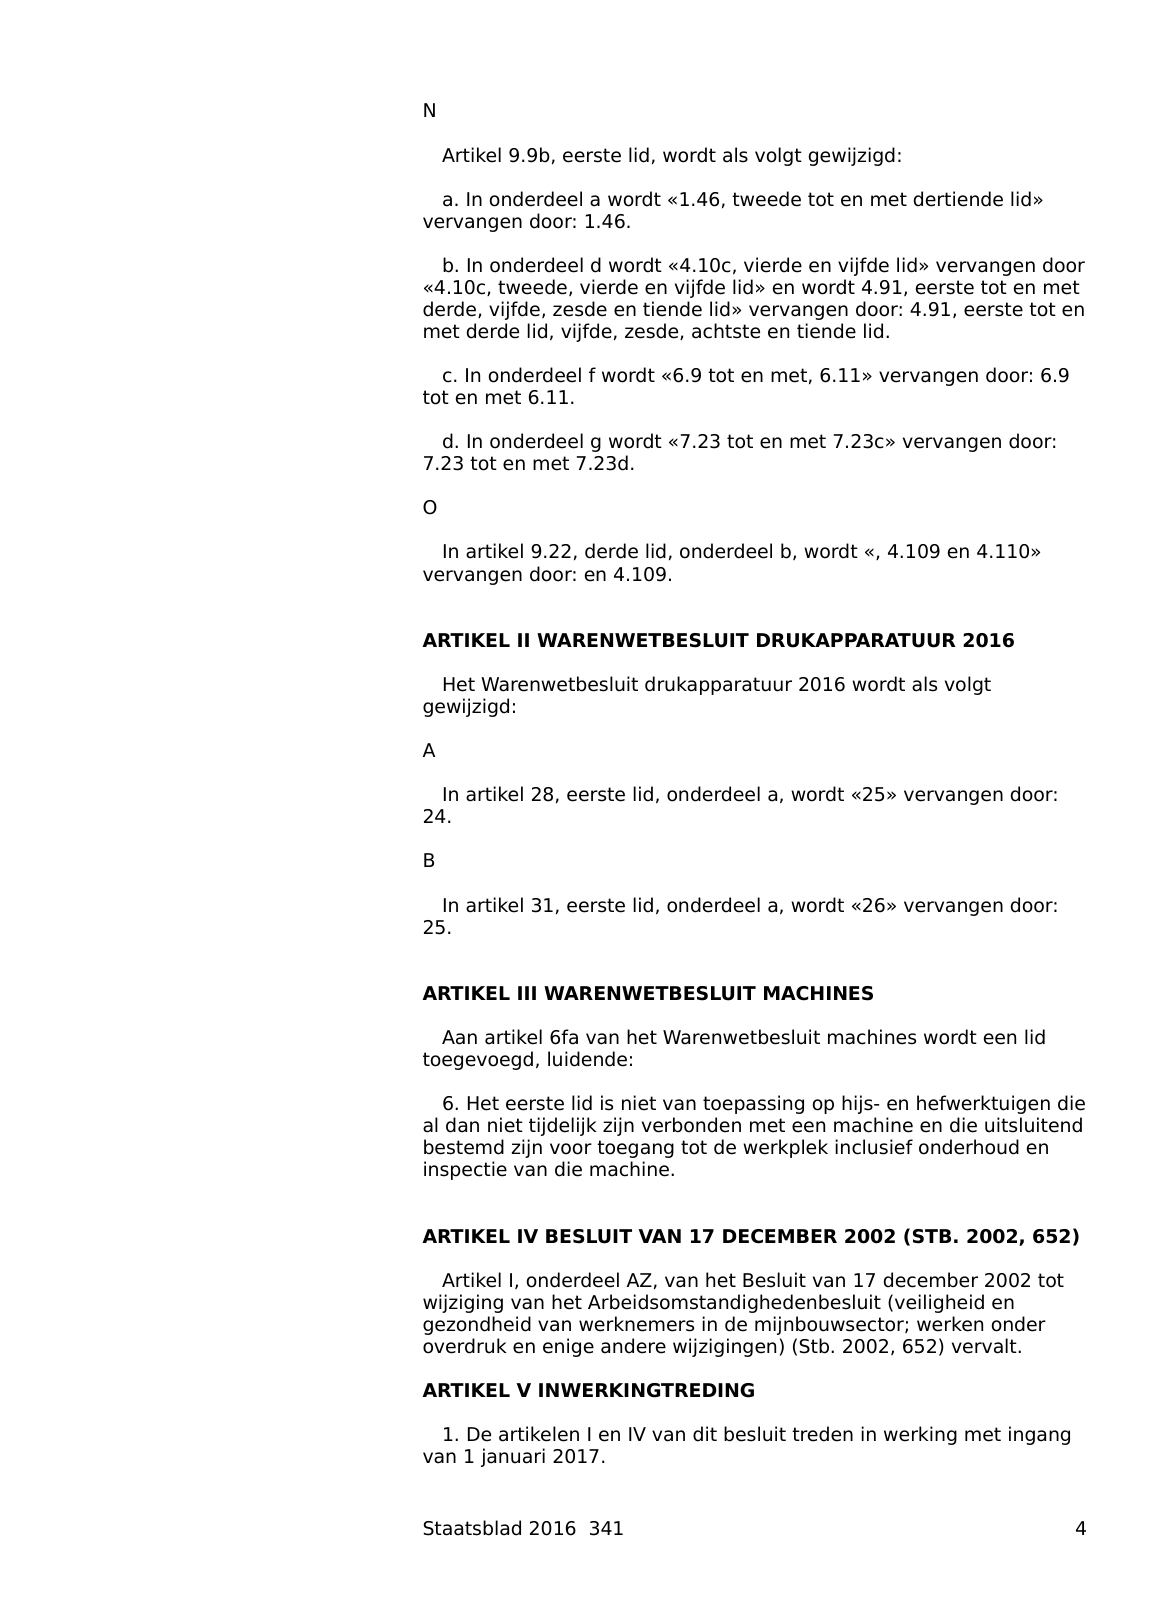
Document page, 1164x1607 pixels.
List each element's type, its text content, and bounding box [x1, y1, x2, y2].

text d. In onderdeel g wordt «7.23 tot en met 7.23c» vervangen door: 7.23 tot en met 7.23d. [422, 431, 1087, 475]
text Artikel 9.9b, eerste lid, wordt als volgt gewijzigd: [422, 144, 1087, 167]
text In artikel 31, eerste lid, onderdeel a, wordt «26» vervangen door: 25. [422, 894, 1087, 938]
text b. In onderdeel d wordt «4.10c, vierde en vijfde lid» vervangen door «4.10c, tweede, vierde en vijfde lid» en wordt 4.91, eerste tot en met derde, vijfde, zesde en tiende lid» vervangen door: 4.91, eerste tot en met derde lid, vijfde, zesde, achtste en tiende lid. [422, 255, 1087, 343]
text a. In onderdeel a wordt «1.46, tweede tot en met dertiende lid» vervangen door: 1.46. [422, 189, 1087, 233]
text Het Warenwetbesluit drukapparatuur 2016 wordt als volgt gewijzigd: [422, 674, 1087, 718]
subtitle ARTIKEL IV BESLUIT VAN 17 DECEMBER 2002 (STB. 2002, 652) [422, 1226, 1087, 1247]
subtitle ARTIKEL V INWERKINGTREDING [422, 1380, 1087, 1402]
text B [422, 850, 1087, 872]
text 1. De artikelen I en IV van dit besluit treden in werking met ingang van 1 januari 2017. [422, 1424, 1087, 1468]
subtitle ARTIKEL III WARENWETBESLUIT MACHINES [422, 983, 1087, 1005]
text Artikel I, onderdeel AZ, van het Besluit van 17 december 2002 tot wijziging van het Arbeidsomstandighedenbesluit (veiligheid en gezondheid van werknemers in de mijnbouwsector; werken onder overdruk en enige andere wijzigingen) (Stb. 2002, 652) vervalt. [422, 1270, 1087, 1358]
subtitle ARTIKEL II WARENWETBESLUIT DRUKAPPARATUUR 2016 [422, 630, 1087, 652]
text c. In onderdeel f wordt «6.9 tot en met, 6.11» vervangen door: 6.9 tot en met 6.11. [422, 365, 1087, 409]
text In artikel 28, eerste lid, onderdeel a, wordt «25» vervangen door: 24. [422, 784, 1087, 828]
text A [422, 740, 1087, 762]
text N [422, 100, 1087, 122]
text Aan artikel 6fa van het Warenwetbesluit machines wordt een lid toegevoegd, luidende: [422, 1027, 1087, 1071]
text O [422, 497, 1087, 519]
text 6. Het eerste lid is niet van toepassing op hijs- en hefwerktuigen die al dan niet tijdelijk zijn verbonden met een machine en die uitsluitend bestemd zijn voor toegang tot de werkplek inclusief onderhoud en inspectie van die machine. [422, 1093, 1087, 1181]
text In artikel 9.22, derde lid, onderdeel b, wordt «, 4.109 en 4.110» vervangen door: en 4.109. [422, 541, 1087, 585]
